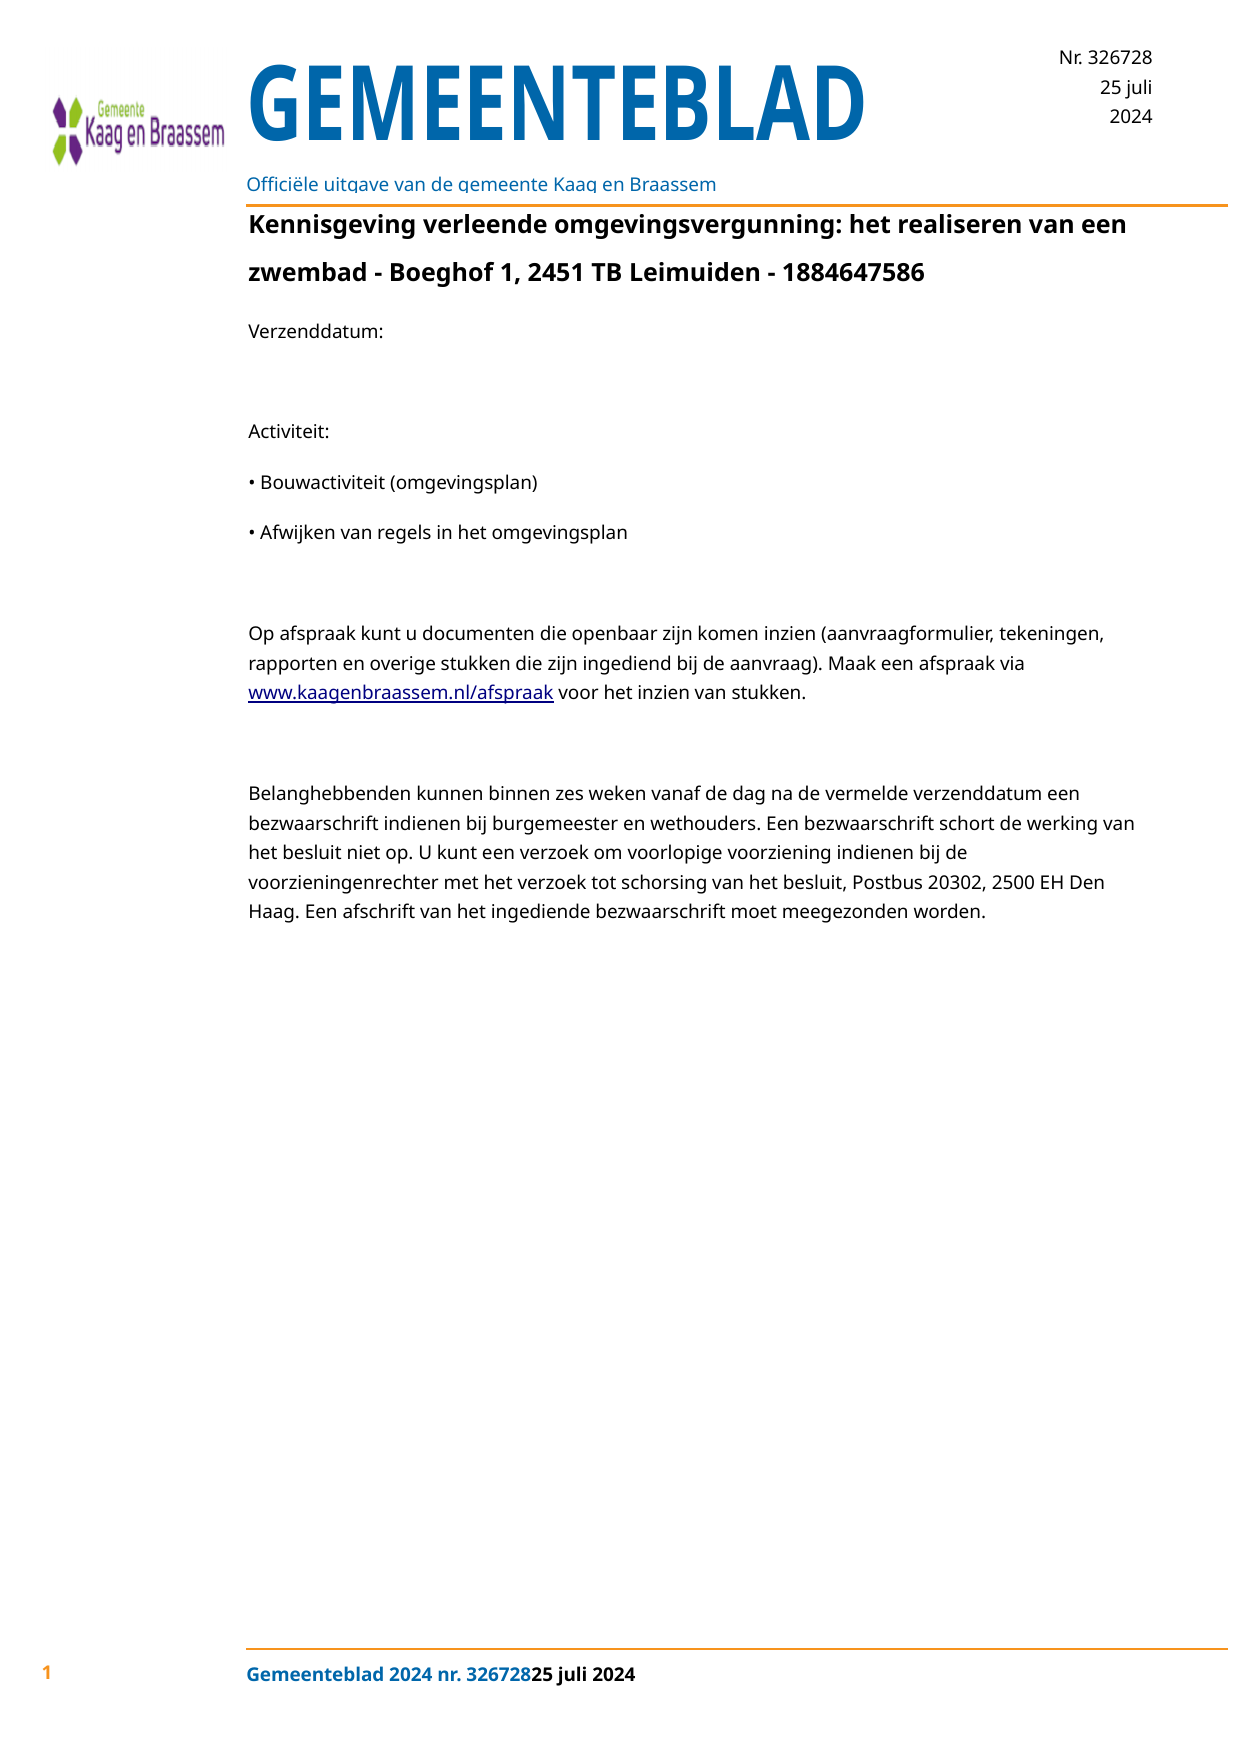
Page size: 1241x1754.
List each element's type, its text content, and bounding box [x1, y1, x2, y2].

text Belanghebbenden kunnen binnen zes weken vanaf de dag na de vermelde verzenddatum een bezwaarschrift indienen bij burgemeester en wethouders. Een bezwaarschrift schort de werking van het besluit niet op. U kunt een verzoek om voorlopige voorziening indienen bij de voorzieningenrechter met het verzoek tot schorsing van het besluit, Postbus 20302, 2500 EH Den Haag. Een afschrift van het ingediende bezwaarschrift moet meegezonden worden. [248, 780, 1152, 924]
text Op afspraak kunt u documenten die openbaar zijn komen inzien (aanvraagformulier, tekeningen, rapporten en overige stukken die zijn ingediend bij de aanvraag). Maak een afspraak via www.kaagenbraassem.nl/afspraak voor het inzien van stukken. [248, 620, 1152, 705]
picture [41, 47, 231, 172]
text Verzenddatum: [248, 318, 1152, 344]
text Activiteit: [248, 419, 1152, 444]
text • Afwijken van regels in het omgevingsplan [248, 519, 1152, 545]
text Kennisgeving verleende omgevingsvergunning: het realiseren van een zwembad - Boeghof 1, 2451 TB Leimuiden - 1884647586 [248, 207, 1152, 288]
text • Bouwactiviteit (omgevingsplan) [248, 469, 1152, 495]
